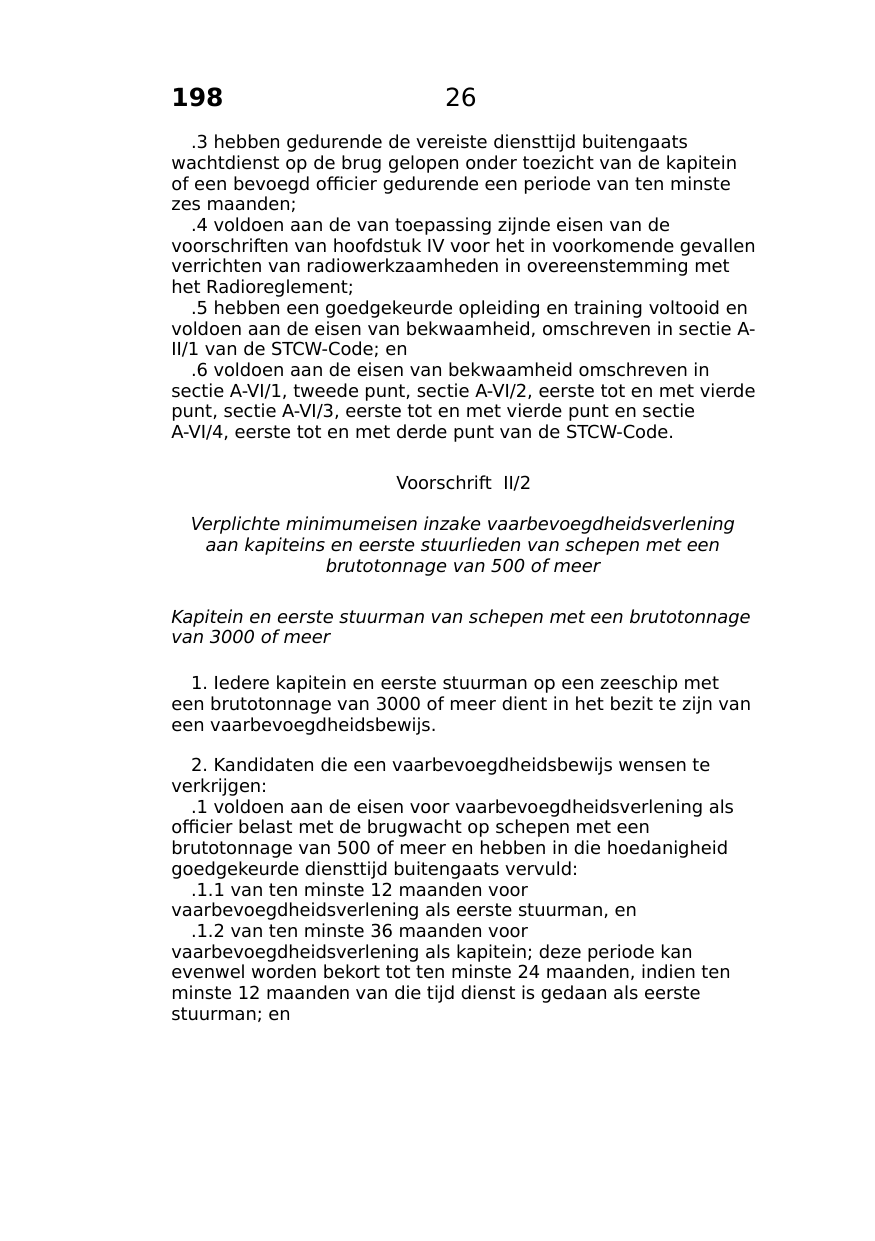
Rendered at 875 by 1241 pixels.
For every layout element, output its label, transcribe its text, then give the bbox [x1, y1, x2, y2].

text .1.1 van ten minste 12 maanden voor vaarbevoegdheidsverlening als eerste stuurman, en [171, 879, 756, 921]
subtitle Voorschrift II/2 Verplichte minimumeisen inzake vaarbevoegdheidsverlening aan kapiteins en eerste stuurlieden van schepen met een brutotonnage van 500 of meer [171, 473, 756, 576]
text .1 voldoen aan de eisen voor vaarbevoegdheidsverlening als officier belast met de brugwacht op schepen met een brutotonnage van 500 of meer en hebben in die hoedanigheid goedgekeurde diensttijd buitengaats vervuld: [171, 797, 756, 879]
text 1. Iedere kapitein en eerste stuurman op een zeeschip met een brutotonnage van 3000 of meer dient in het bezit te zijn van een vaarbevoegdheidsbewijs. [171, 673, 756, 735]
text 2. Kandidaten die een vaarbevoegdheidsbewijs wensen te verkrijgen: [171, 755, 756, 797]
text .3 hebben gedurende de vereiste diensttijd buitengaats wachtdienst op de brug gelopen onder toezicht van de kapitein of een bevoegd officier gedurende een periode van ten minste zes maanden; [171, 132, 756, 215]
text .6 voldoen aan de eisen van bekwaamheid omschreven in sectie A-VI/1, tweede punt, sectie A-VI/2, eerste tot en met vierde punt, sectie A-VI/3, eerste tot en met vierde punt en sectie A-VI/4, eerste tot en met derde punt van de STCW-Code. [171, 360, 756, 443]
text .5 hebben een goedgekeurde opleiding en training voltooid en voldoen aan de eisen van bekwaamheid, omschreven in sectie A-II/1 van de STCW-Code; en [171, 298, 756, 360]
subtitle Kapitein en eerste stuurman van schepen met een brutotonnage van 3000 of meer [171, 606, 756, 648]
text .4 voldoen aan de van toepassing zijnde eisen van de voorschriften van hoofdstuk IV voor het in voorkomende gevallen verrichten van radiowerkzaamheden in overeenstemming met het Radioreglement; [171, 215, 756, 298]
text .1.2 van ten minste 36 maanden voor vaarbevoegdheidsverlening als kapitein; deze periode kan evenwel worden bekort tot ten minste 24 maanden, indien ten minste 12 maanden van die tijd dienst is gedaan als eerste stuurman; en [171, 921, 756, 1024]
